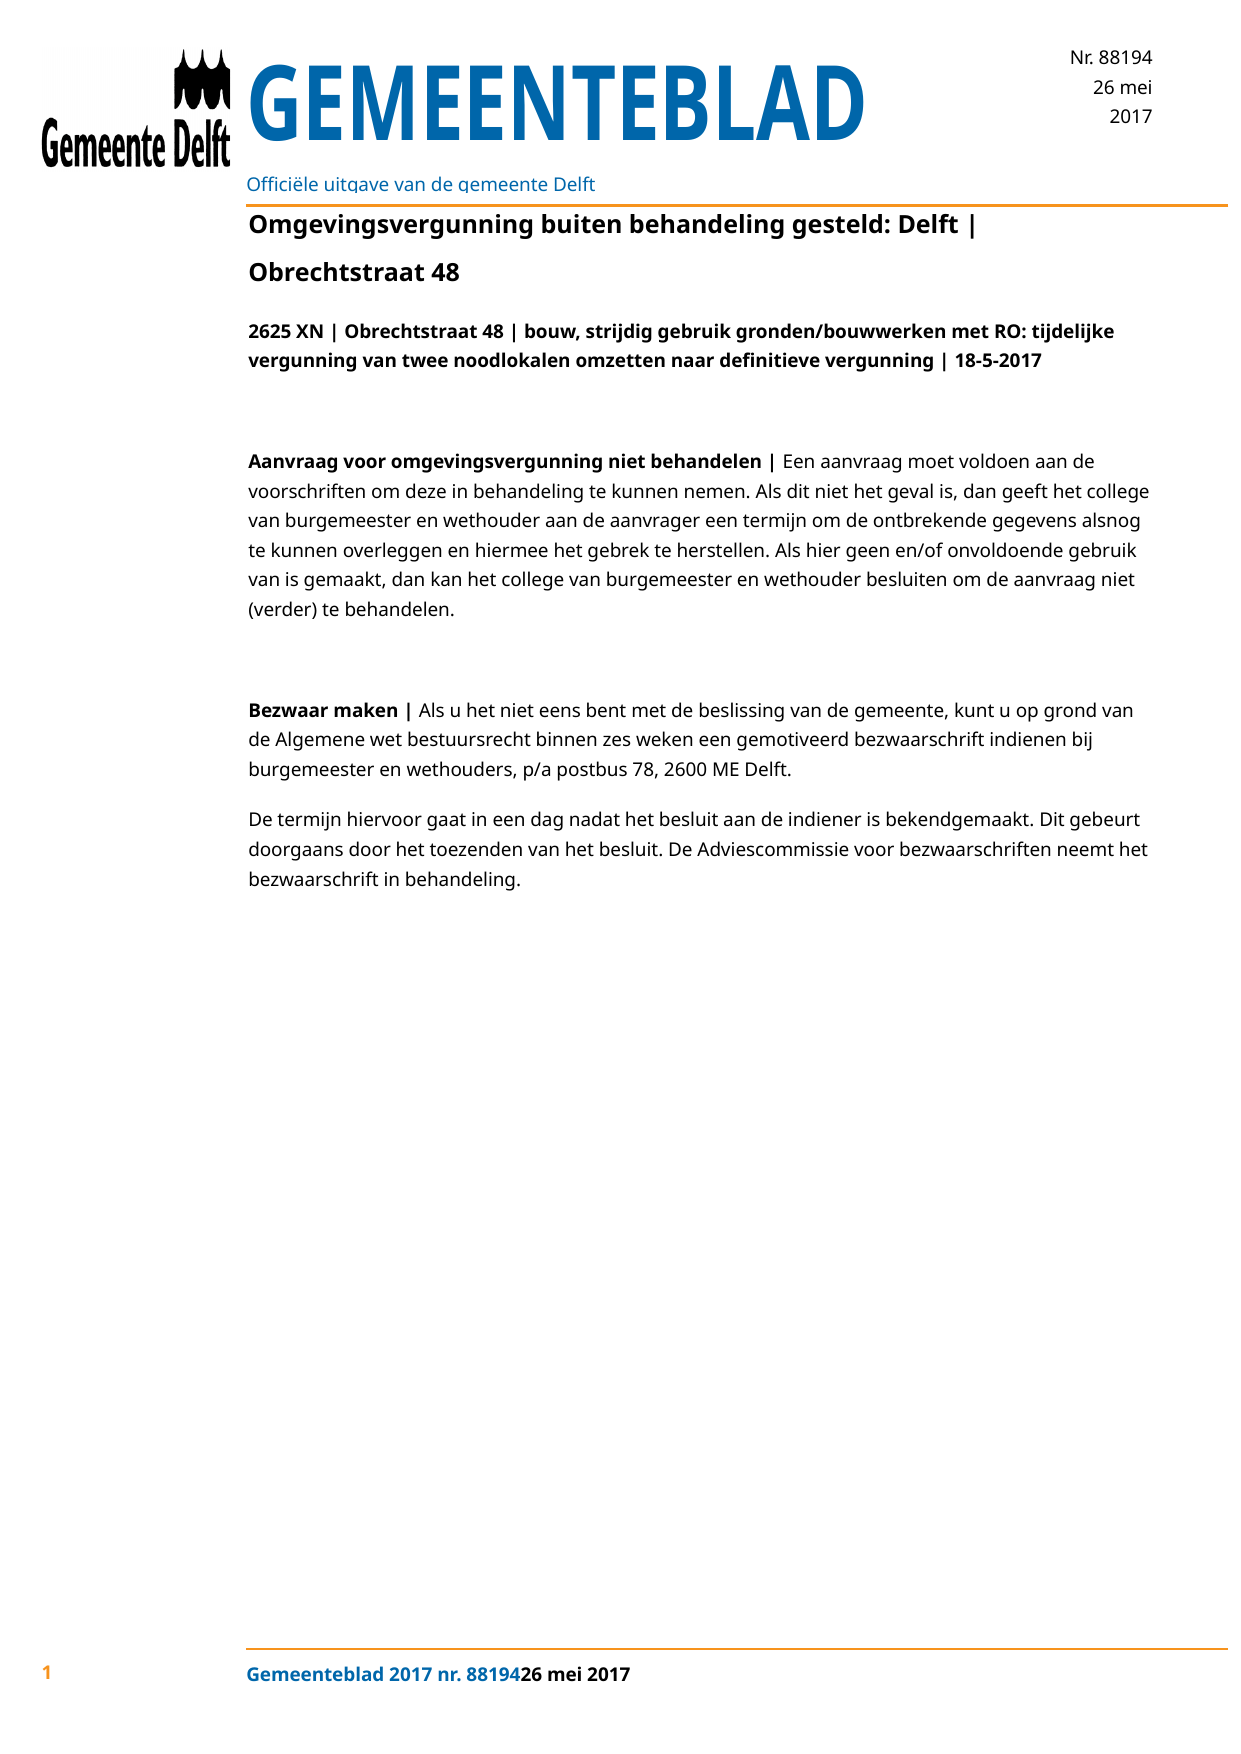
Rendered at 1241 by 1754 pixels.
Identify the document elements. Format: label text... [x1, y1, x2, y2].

picture [41, 47, 231, 172]
text Omgevingsvergunning buiten behandeling gesteld: Delft | Obrechtstraat 48 [248, 207, 1152, 288]
text Bezwaar maken | Als u het niet eens bent met de beslissing van de gemeente, kunt u op grond van de Algemene wet bestuursrecht binnen zes weken een gemotiveerd bezwaarschrift indienen bij burgemeester en wethouders, p/a postbus 78, 2600 ME Delft. [248, 697, 1152, 782]
text 2625 XN | Obrechtstraat 48 | bouw, strijdig gebruik gronden/bouwwerken met RO: tijdelijke vergunning van twee noodlokalen omzetten naar definitieve vergunning | 18-5-2017 [248, 318, 1152, 373]
text De termijn hiervoor gaat in een dag nadat het besluit aan de indiener is bekendgemaakt. Dit gebeurt doorgaans door het toezenden van het besluit. De Adviescommissie voor bezwaarschriften neemt het bezwaarschrift in behandeling. [248, 807, 1152, 892]
text Aanvraag voor omgevingsvergunning niet behandelen | Een aanvraag moet voldoen aan de voorschriften om deze in behandeling te kunnen nemen. Als dit niet het geval is, dan geeft het college van burgemeester en wethouder aan de aanvrager een termijn om de ontbrekende gegevens alsnog te kunnen overleggen en hiermee het gebrek te herstellen. Als hier geen en/of onvoldoende gebruik van is gemaakt, dan kan het college van burgemeester en wethouder besluiten om de aanvraag niet (verder) te behandelen. [248, 448, 1152, 622]
